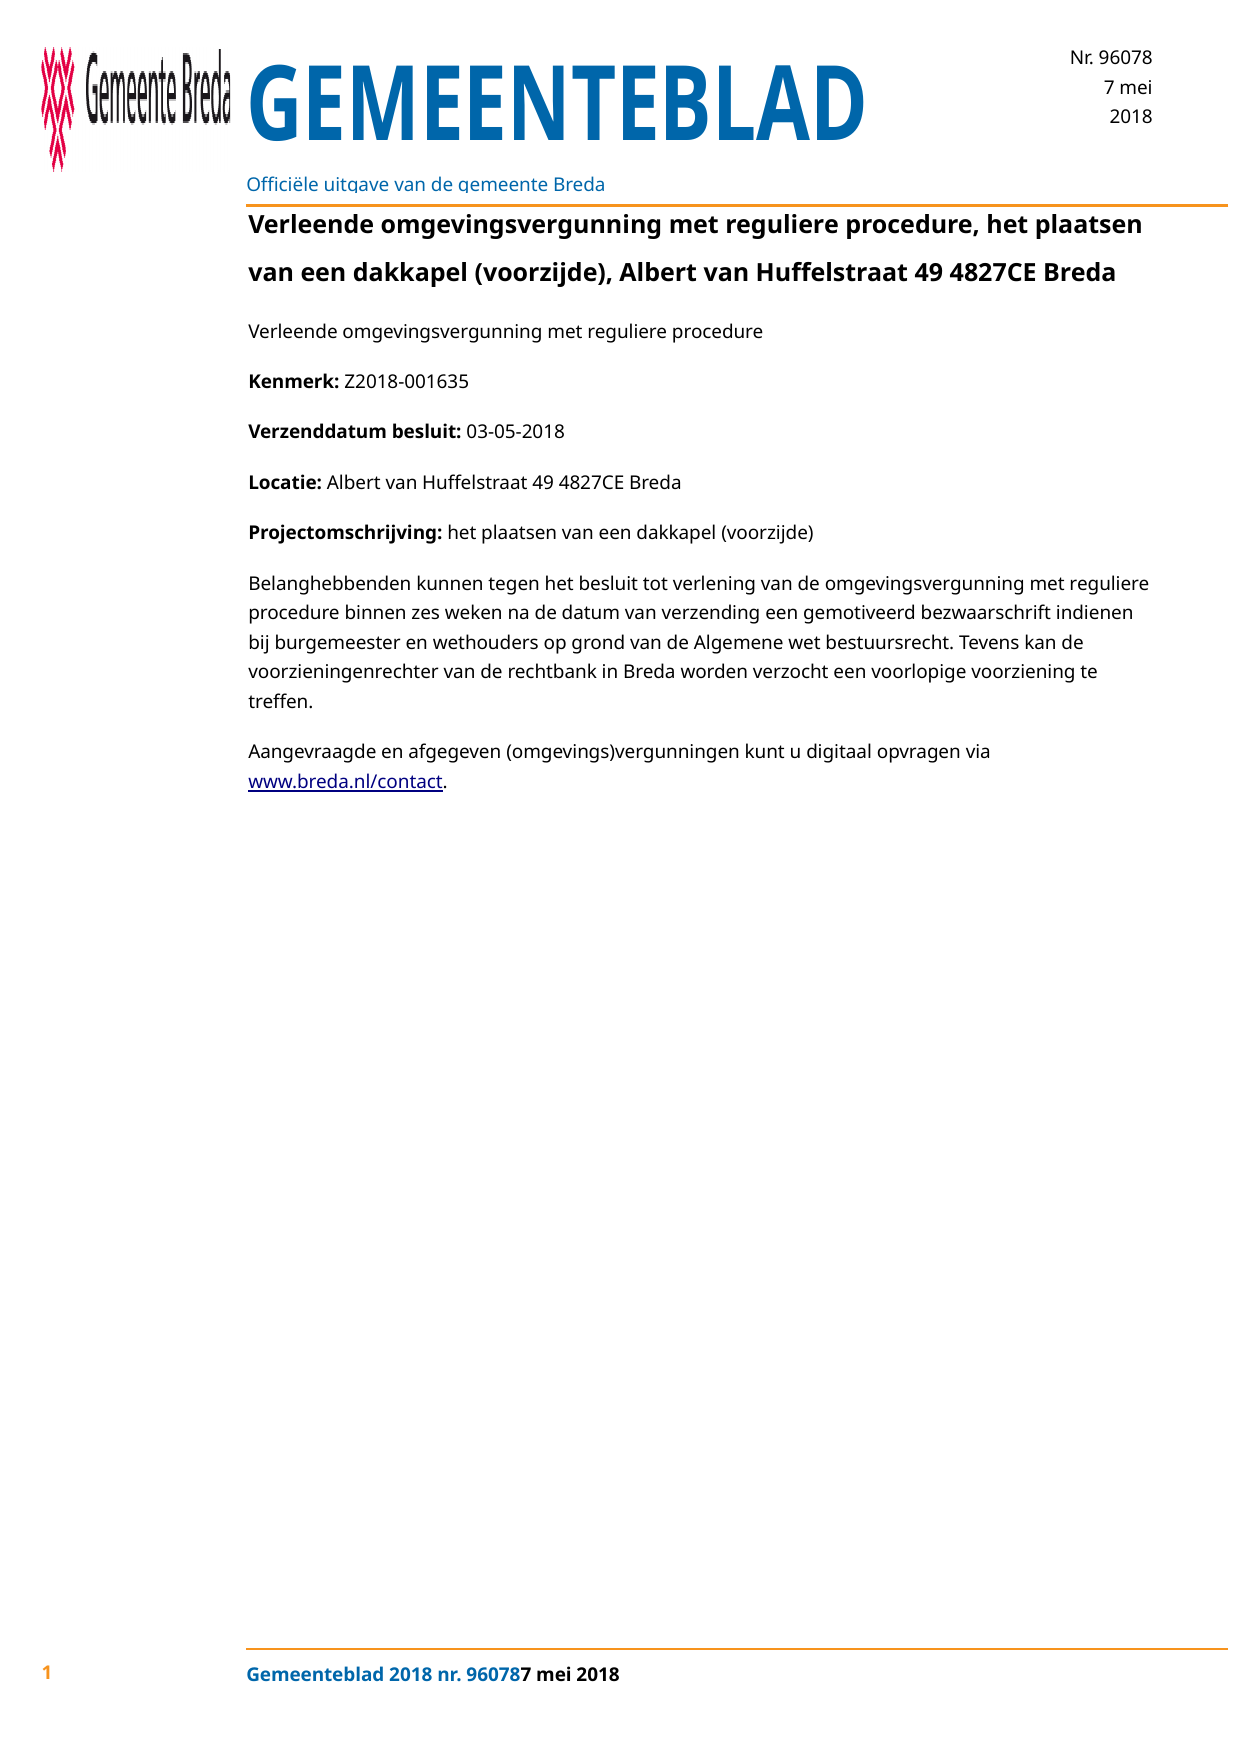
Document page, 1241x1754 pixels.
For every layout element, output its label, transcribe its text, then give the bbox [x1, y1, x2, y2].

text Verleende omgevingsvergunning met reguliere procedure, het plaatsen van een dakkapel (voorzijde), Albert van Huffelstraat 49 4827CE Breda [248, 207, 1152, 288]
text Verzenddatum besluit: 03-05-2018 [248, 419, 1152, 444]
text Kenmerk: Z2018-001635 [248, 368, 1152, 394]
text Belanghebbenden kunnen tegen het besluit tot verlening van de omgevingsvergunning met reguliere procedure binnen zes weken na de datum van verzending een gemotiveerd bezwaarschrift indienen bij burgemeester en wethouders op grond van de Algemene wet bestuursrecht. Tevens kan de voorzieningenrechter van de rechtbank in Breda worden verzocht een voorlopige voorziening te treffen. [248, 570, 1152, 714]
text Projectomschrijving: het plaatsen van een dakkapel (voorzijde) [248, 519, 1152, 545]
text Aangevraagde en afgegeven (omgevings)vergunningen kunt u digitaal opvragen via www.breda.nl/contact. [248, 739, 1152, 794]
picture [41, 47, 231, 172]
text Verleende omgevingsvergunning met reguliere procedure [248, 318, 1152, 344]
text Locatie: Albert van Huffelstraat 49 4827CE Breda [248, 469, 1152, 495]
